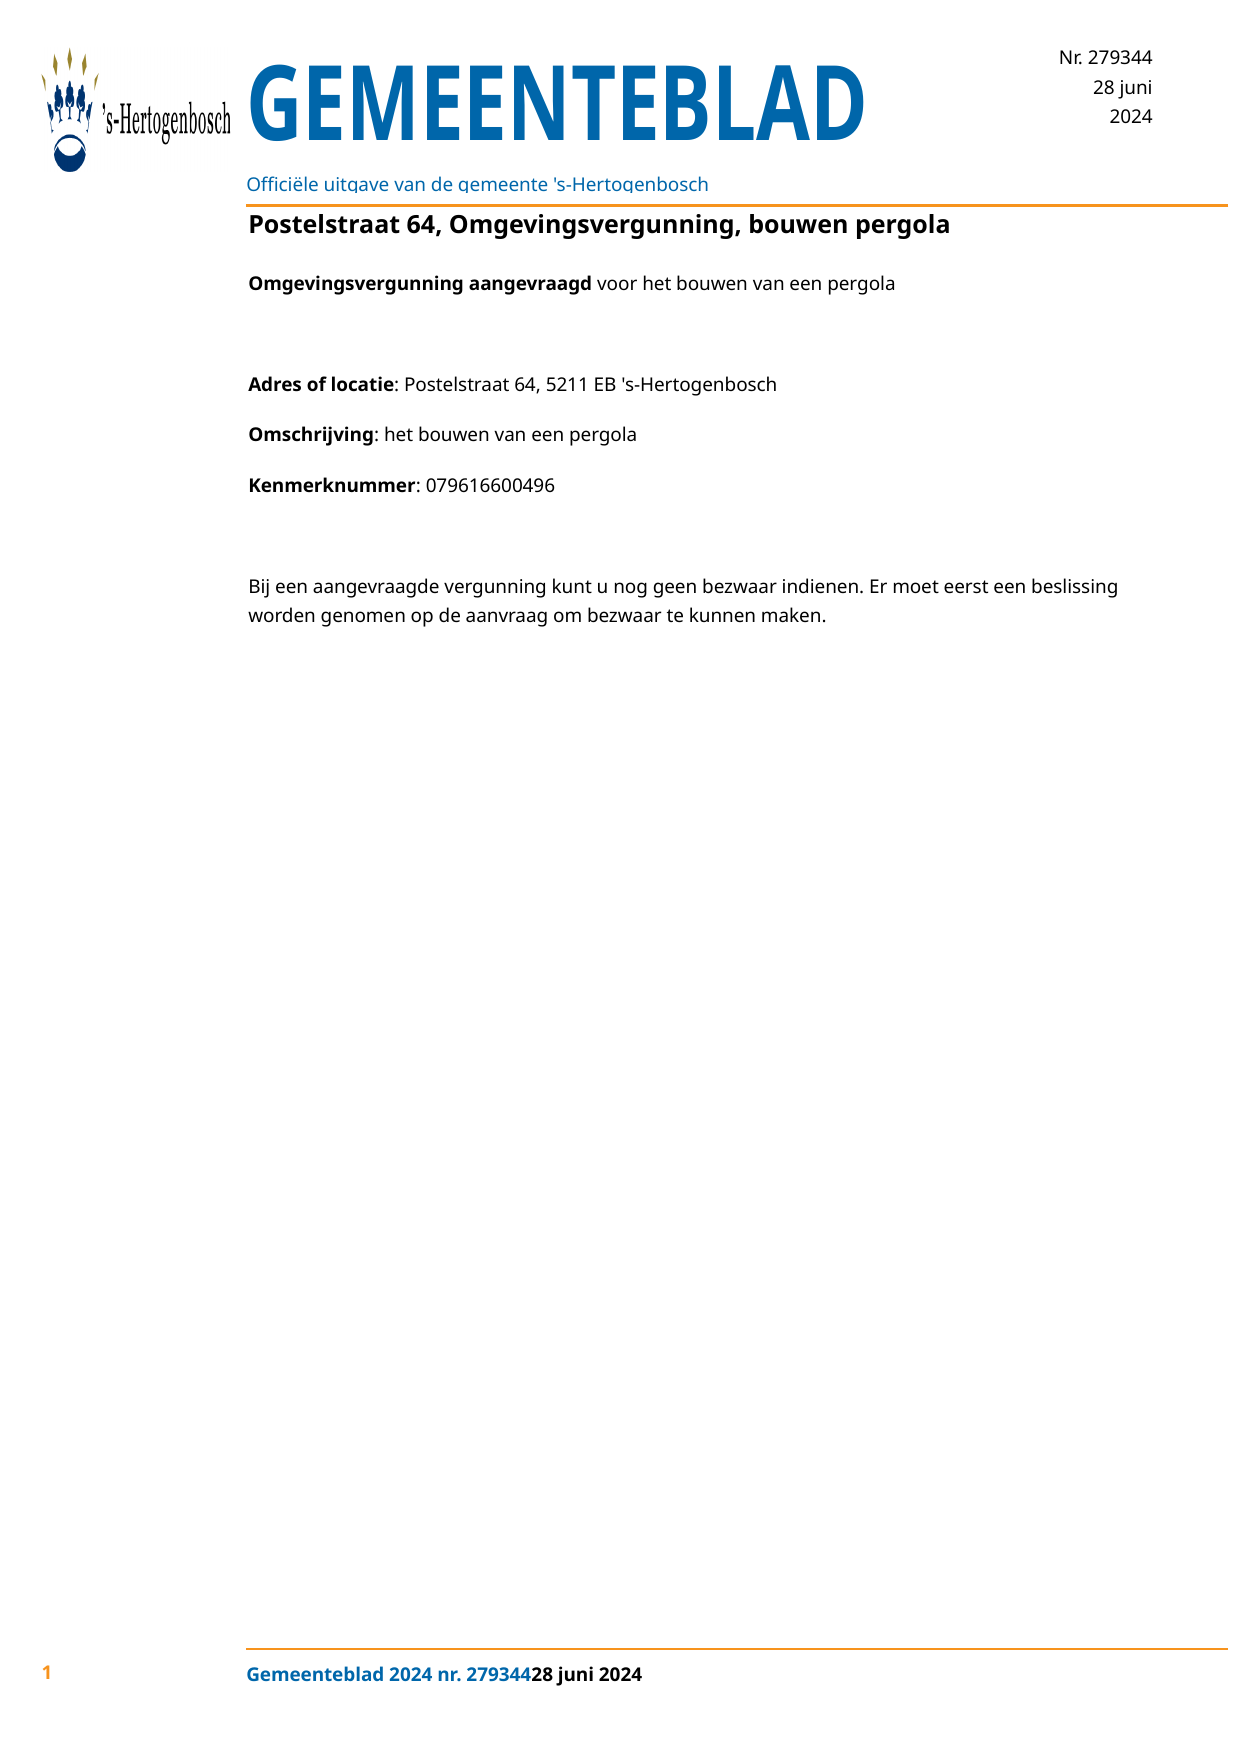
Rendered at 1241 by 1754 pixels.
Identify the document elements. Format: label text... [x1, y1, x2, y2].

text Kenmerknummer: 079616600496 [248, 472, 1152, 498]
text Bij een aangevraagde vergunning kunt u nog geen bezwaar indienen. Er moet eerst een beslissing worden genomen op de aanvraag om bezwaar te kunnen maken. [248, 573, 1152, 628]
text Postelstraat 64, Omgevingsvergunning, bouwen pergola [248, 207, 1152, 241]
text Adres of locatie: Postelstraat 64, 5211 EB 's-Hertogenbosch [248, 371, 1152, 397]
text Omschrijving: het bouwen van een pergola [248, 422, 1152, 447]
picture [41, 47, 231, 172]
text Omgevingsvergunning aangevraagd voor het bouwen van een pergola [248, 270, 1152, 296]
